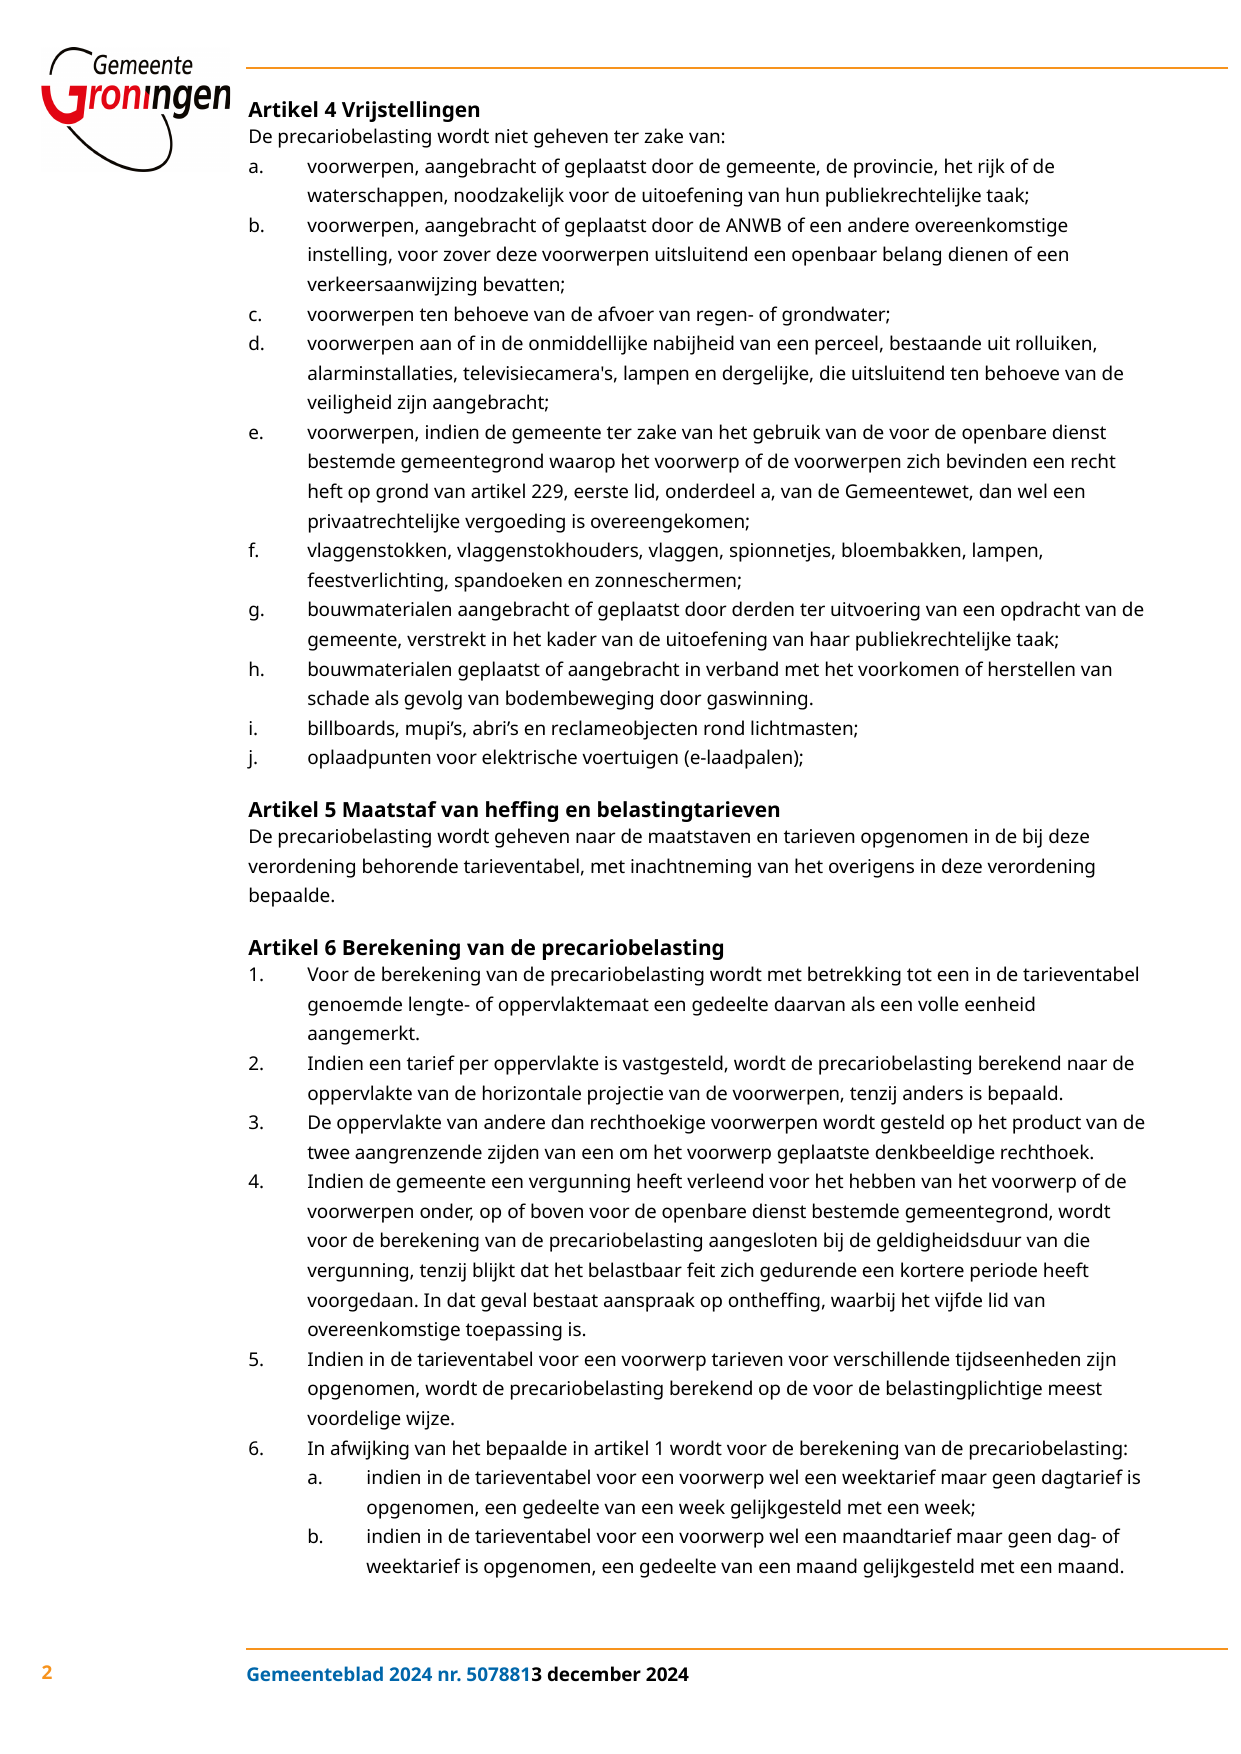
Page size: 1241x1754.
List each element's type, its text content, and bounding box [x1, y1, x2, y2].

list De oppervlakte van andere dan rechthoekige voorwerpen wordt gesteld op het product van de twee aangrenzende zijden van een om het voorwerp geplaatste denkbeeldige rechthoek. [248, 1109, 1152, 1164]
list voorwerpen, aangebracht of geplaatst door de gemeente, de provincie, het rijk of de waterschappen, noodzakelijk voor de uitoefening van hun publiekrechtelijke taak; [248, 153, 1152, 208]
picture [41, 47, 231, 172]
list bouwmaterialen aangebracht of geplaatst door derden ter uitvoering van een opdracht van de gemeente, verstrekt in het kader van de uitoefening van haar publiekrechtelijke taak; [248, 597, 1152, 652]
list Indien in de tarieventabel voor een voorwerp tarieven voor verschillende tijdseenheden zijn opgenomen, wordt de precariobelasting berekend op de voor de belastingplichtige meest voordelige wijze. [248, 1346, 1152, 1431]
list voorwerpen ten behoeve van de afvoer van regen- of grondwater; [248, 301, 1152, 326]
text Artikel 6 Berekening van de precariobelasting [248, 933, 1152, 961]
list voorwerpen, aangebracht of geplaatst door de ANWB of een andere overeenkomstige instelling, voor zover deze voorwerpen uitsluitend een openbaar belang dienen of een verkeersaanwijzing bevatten; [248, 212, 1152, 297]
list bouwmaterialen geplaatst of aangebracht in verband met het voorkomen of herstellen van schade als gevolg van bodembeweging door gaswinning. [248, 656, 1152, 711]
list billboards, mupi’s, abri’s en reclameobjecten rond lichtmasten; [248, 715, 1152, 741]
list voorwerpen, indien de gemeente ter zake van het gebruik van de voor de openbare dienst bestemde gemeentegrond waarop het voorwerp of de voorwerpen zich bevinden een recht heft op grond van artikel 229, eerste lid, onderdeel a, van de Gemeentewet, dan wel een privaatrechtelijke vergoeding is overeengekomen; [248, 419, 1152, 533]
text Artikel 5 Maatstaf van heffing en belastingtarieven [248, 795, 1152, 823]
list Voor de berekening van de precariobelasting wordt met betrekking tot een in de tarieventabel genoemde lengte- of oppervlaktemaat een gedeelte daarvan als een volle eenheid aangemerkt. [248, 961, 1152, 1046]
text De precariobelasting wordt geheven naar de maatstaven en tarieven opgenomen in de bij deze verordening behorende tarieventabel, met inachtneming van het overigens in deze verordening bepaalde. [248, 823, 1152, 908]
list Indien de gemeente een vergunning heeft verleend voor het hebben van het voorwerp of de voorwerpen onder, op of boven voor de openbare dienst bestemde gemeentegrond, wordt voor de berekening van de precariobelasting aangesloten bij de geldigheidsduur van die vergunning, tenzij blijkt dat het belastbaar feit zich gedurende een kortere periode heeft voorgedaan. In dat geval bestaat aanspraak op ontheffing, waarbij het vijfde lid van overeenkomstige toepassing is. [248, 1168, 1152, 1342]
list vlaggenstokken, vlaggenstokhouders, vlaggen, spionnetjes, bloembakken, lampen, feestverlichting, spandoeken en zonneschermen; [248, 537, 1152, 593]
list In afwijking van het bepaalde in artikel 1 wordt voor de berekening van de precariobelasting: [248, 1435, 1152, 1460]
list indien in de tarieventabel voor een voorwerp wel een maandtarief maar geen dag- of weektarief is opgenomen, een gedeelte van een maand gelijkgesteld met een maand. [307, 1523, 1152, 1579]
text De precariobelasting wordt niet geheven ter zake van: [248, 123, 1152, 149]
list voorwerpen aan of in de onmiddellijke nabijheid van een perceel, bestaande uit rolluiken, alarminstallaties, televisiecamera's, lampen en dergelijke, die uitsluitend ten behoeve van de veiligheid zijn aangebracht; [248, 330, 1152, 415]
list Indien een tarief per oppervlakte is vastgesteld, wordt de precariobelasting berekend naar de oppervlakte van de horizontale projectie van de voorwerpen, tenzij anders is bepaald. [248, 1050, 1152, 1105]
list oplaadpunten voor elektrische voertuigen (e-laadpalen); [248, 744, 1152, 770]
list indien in de tarieventabel voor een voorwerp wel een weektarief maar geen dagtarief is opgenomen, een gedeelte van een week gelijkgesteld met een week; [307, 1464, 1152, 1519]
text Artikel 4 Vrijstellingen [248, 95, 1152, 123]
